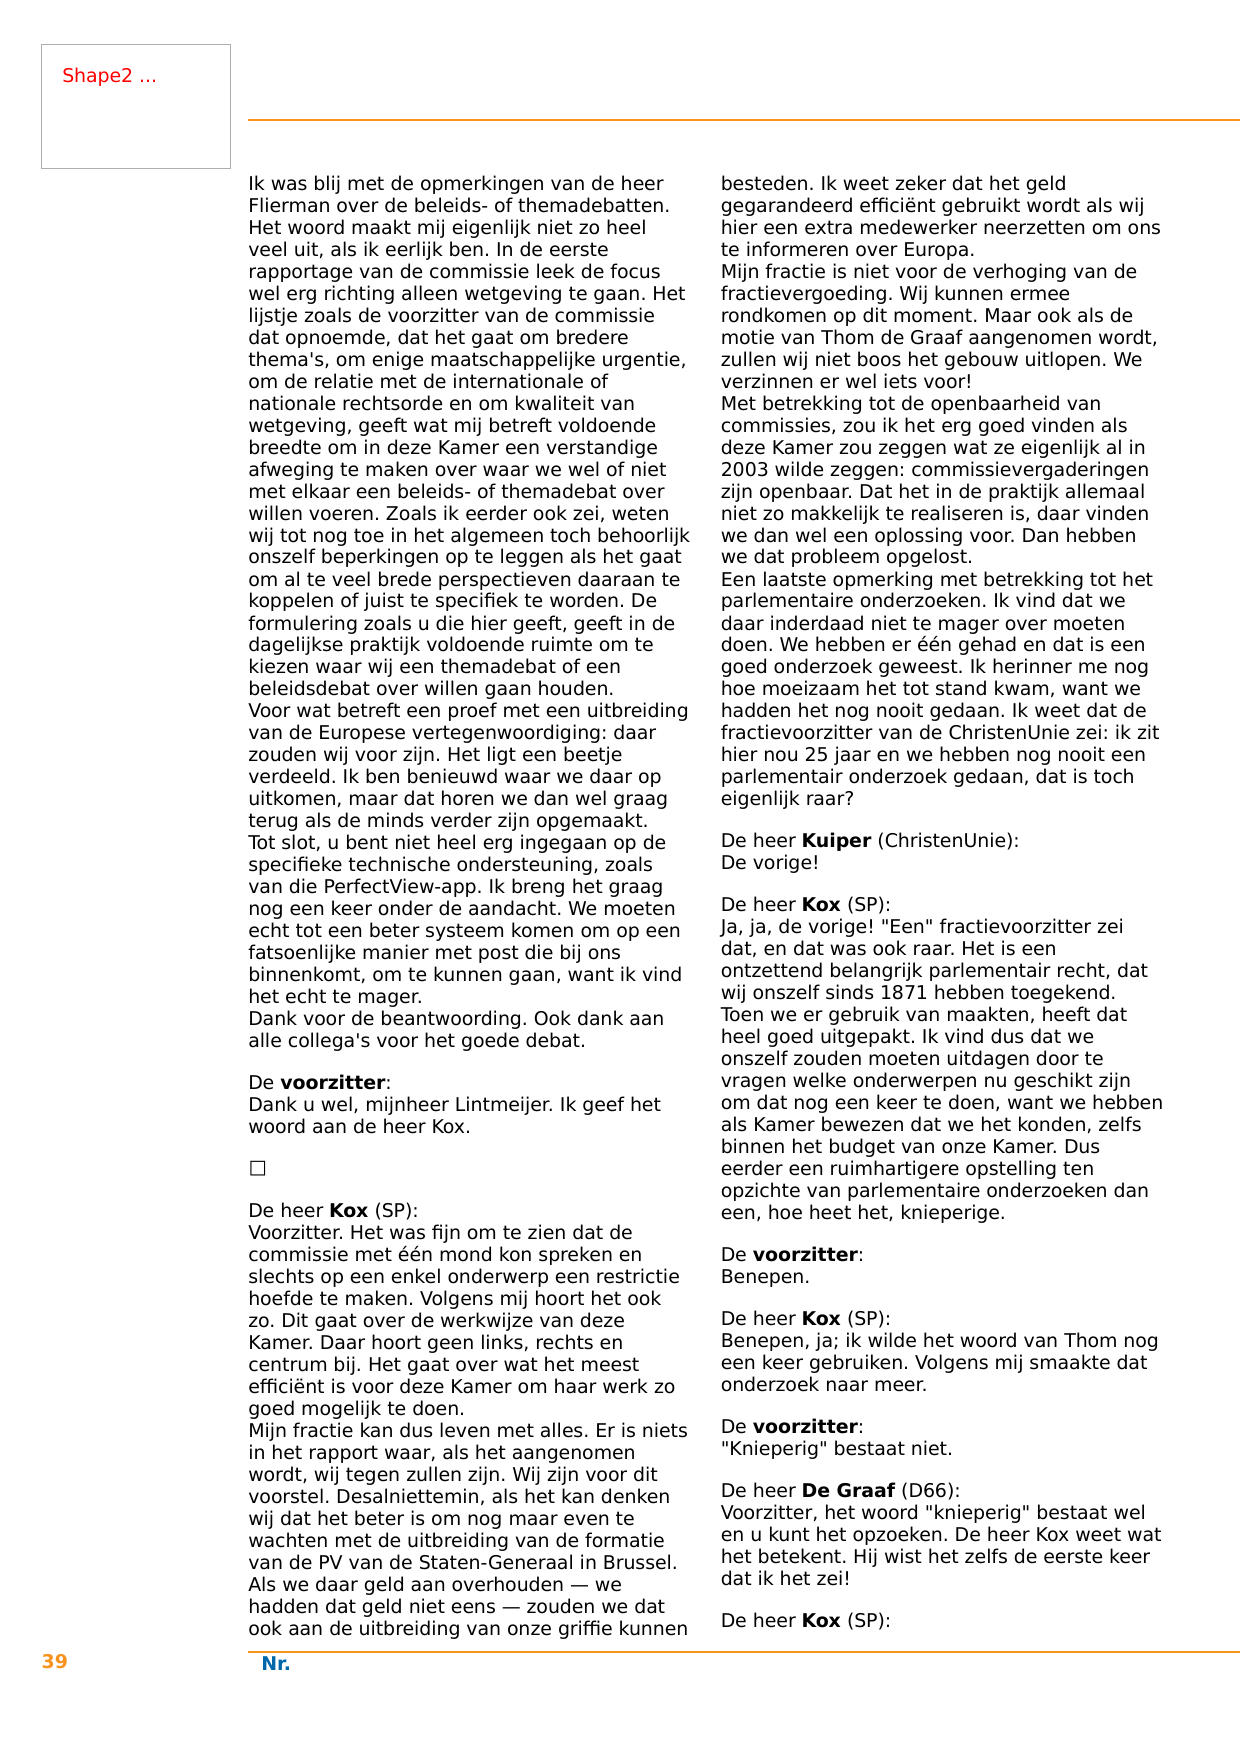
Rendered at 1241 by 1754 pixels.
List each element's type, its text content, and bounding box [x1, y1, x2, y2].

text Voorzitter, het woord "knieperig" bestaat wel en u kunt het opzoeken. De heer Kox weet wat het betekent. Hij wist het zelfs de eerste keer dat ik het zei! [721, 1502, 1163, 1589]
text besteden. Ik weet zeker dat het geld gegarandeerd efficiënt gebruikt wordt als wij hier een extra medewerker neerzetten om ons te informeren over Europa. [721, 173, 1163, 261]
text Tot slot, u bent niet heel erg ingegaan op de specifieke technische ondersteuning, zoals van die PerfectView-app. Ik breng het graag nog een keer onder de aandacht. We moeten echt tot een beter systeem komen om op een fatsoenlijke manier met post die bij ons binnenkomt, om te kunnen gaan, want ik vind het echt te mager. [248, 832, 691, 1008]
text De heer Kox (SP): [248, 1200, 691, 1222]
text Met betrekking tot de openbaarheid van commissies, zou ik het erg goed vinden als deze Kamer zou zeggen wat ze eigenlijk al in 2003 wilde zeggen: commissievergaderingen zijn openbaar. Dat het in de praktijk allemaal niet zo makkelijk te realiseren is, daar vinden we dan wel een oplossing voor. Dan hebben we dat probleem opgelost. [721, 393, 1163, 568]
text De voorzitter: [721, 1416, 1163, 1438]
text Dank voor de beantwoording. Ook dank aan alle collega's voor het goede debat. [248, 1008, 691, 1052]
text De heer Kox (SP): [721, 894, 1163, 916]
text Een laatste opmerking met betrekking tot het parlementaire onderzoeken. Ik vind dat we daar inderdaad niet te mager over moeten doen. We hebben er één gehad en dat is een goed onderzoek geweest. Ik herinner me nog hoe moeizaam het tot stand kwam, want we hadden het nog nooit gedaan. Ik weet dat de fractievoorzitter van de ChristenUnie zei: ik zit hier nou 25 jaar en we hebben nog nooit een parlementair onderzoek gedaan, dat is toch eigenlijk raar? [721, 568, 1163, 810]
text De heer De Graaf (D66): [721, 1480, 1163, 1502]
text Mijn fractie is niet voor de verhoging van de fractievergoeding. Wij kunnen ermee rondkomen op dit moment. Maar ook als de motie van Thom de Graaf aangenomen wordt, zullen wij niet boos het gebouw uitlopen. We verzinnen er wel iets voor! [721, 261, 1163, 393]
text De heer Kuiper (ChristenUnie): [721, 830, 1163, 852]
text Benepen, ja; ik wilde het woord van Thom nog een keer gebruiken. Volgens mij smaakte dat onderzoek naar meer. [721, 1330, 1163, 1396]
text Mijn fractie kan dus leven met alles. Er is niets in het rapport waar, als het aangenomen wordt, wij tegen zullen zijn. Wij zijn voor dit voorstel. Desalniettemin, als het kan denken wij dat het beter is om nog maar even te wachten met de uitbreiding van de formatie van de PV van de Staten-Generaal in Brussel. Als we daar geld aan overhouden — we hadden dat geld niet eens — zouden we dat ook aan de uitbreiding van onze griffie kunnen [248, 1420, 691, 1639]
text ⬜ [248, 1158, 691, 1180]
text Voorzitter. Het was fijn om te zien dat de commissie met één mond kon spreken en slechts op een enkel onderwerp een restrictie hoefde te maken. Volgens mij hoort het ook zo. Dit gaat over de werkwijze van deze Kamer. Daar hoort geen links, rechts en centrum bij. Het gaat over wat het meest efficiënt is voor deze Kamer om haar werk zo goed mogelijk te doen. [248, 1222, 691, 1420]
text De heer Kox (SP): [721, 1609, 1163, 1632]
text De voorzitter: [721, 1244, 1163, 1266]
text De heer Kox (SP): [721, 1308, 1163, 1330]
text De vorige! [721, 852, 1163, 874]
text Ja, ja, de vorige! "Een" fractievoorzitter zei dat, en dat was ook raar. Het is een ontzettend belangrijk parlementair recht, dat wij onszelf sinds 1871 hebben toegekend. Toen we er gebruik van maakten, heeft dat heel goed uitgepakt. Ik vind dus dat we onszelf zouden moeten uitdagen door te vragen welke onderwerpen nu geschikt zijn om dat nog een keer te doen, want we hebben als Kamer bewezen dat we het konden, zelfs binnen het budget van onze Kamer. Dus eerder een ruimhartigere opstelling ten opzichte van parlementaire onderzoeken dan een, hoe heet het, knieperige. [721, 916, 1163, 1224]
text Voor wat betreft een proef met een uitbreiding van de Europese vertegenwoordiging: daar zouden wij voor zijn. Het ligt een beetje verdeeld. Ik ben benieuwd waar we daar op uitkomen, maar dat horen we dan wel graag terug als de minds verder zijn opgemaakt. [248, 700, 691, 832]
text Benepen. [721, 1266, 1163, 1288]
text Dank u wel, mijnheer Lintmeijer. Ik geef het woord aan de heer Kox. [248, 1094, 691, 1138]
text De voorzitter: [248, 1072, 691, 1094]
text Ik was blij met de opmerkingen van de heer Flierman over de beleids- of themadebatten. Het woord maakt mij eigenlijk niet zo heel veel uit, als ik eerlijk ben. In de eerste rapportage van de commissie leek de focus wel erg richting alleen wetgeving te gaan. Het lijstje zoals de voorzitter van de commissie dat opnoemde, dat het gaat om bredere thema's, om enige maatschappelijke urgentie, om de relatie met de internationale of nationale rechtsorde en om kwaliteit van wetgeving, geeft wat mij betreft voldoende breedte om in deze Kamer een verstandige afweging te maken over waar we wel of niet met elkaar een beleids- of themadebat over willen voeren. Zoals ik eerder ook zei, weten wij tot nog toe in het algemeen toch behoorlijk onszelf beperkingen op te leggen als het gaat om al te veel brede perspectieven daaraan te koppelen of juist te specifiek te worden. De formulering zoals u die hier geeft, geeft in de dagelijkse praktijk voldoende ruimte om te kiezen waar wij een themadebat of een beleidsdebat over willen gaan houden. [248, 173, 691, 700]
text "Knieperig" bestaat niet. [721, 1438, 1163, 1460]
